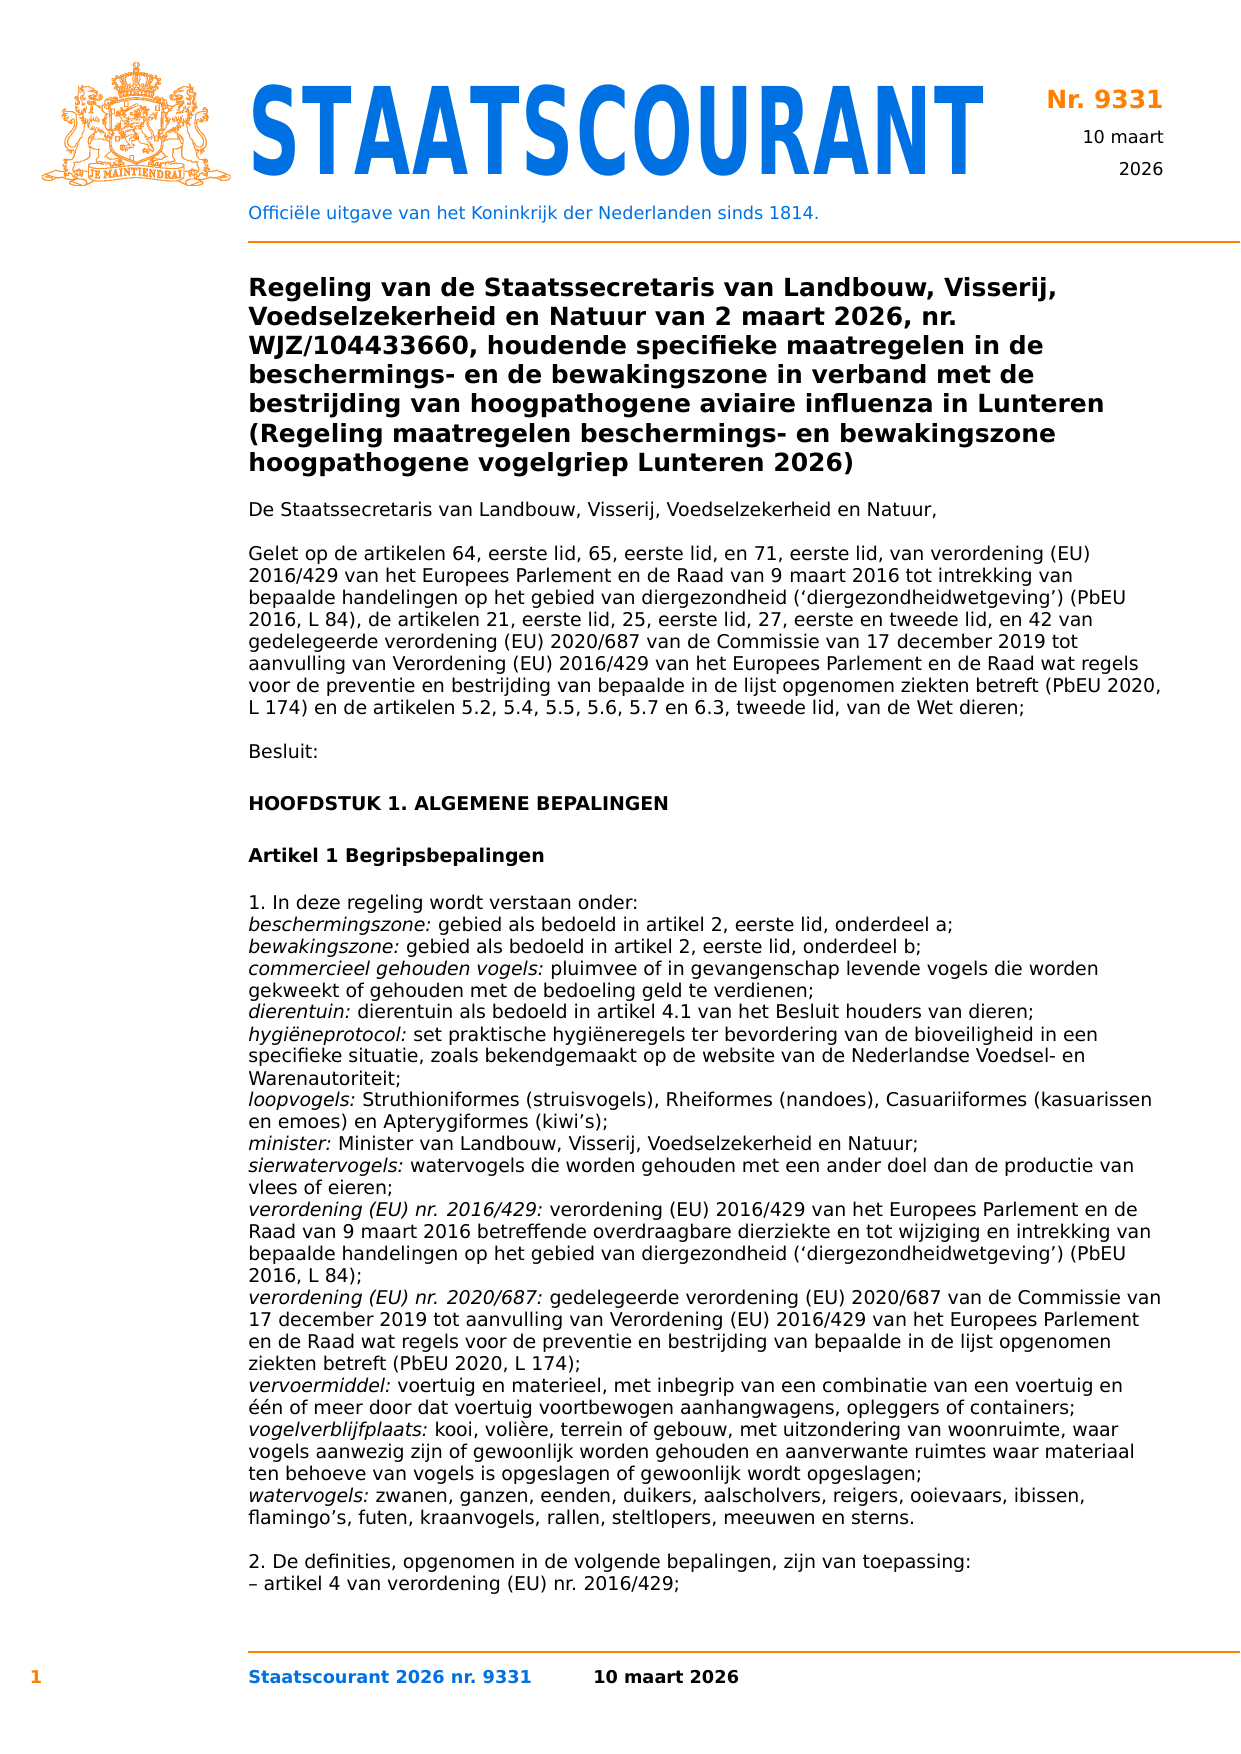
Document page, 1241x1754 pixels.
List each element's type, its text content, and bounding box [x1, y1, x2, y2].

text – artikel 4 van verordening (EU) nr. 2016/429; [248, 1573, 1163, 1595]
table_cell Officiële uitgave van het Koninkrijk der Nederlanden sinds 1814. [248, 203, 1240, 241]
text loopvogels: Struthioniformes (struisvogels), Rheiformes (nandoes), Casuariiformes (kasuarissen en emoes) en Apterygiformes (kiwi’s); [248, 1089, 1163, 1133]
picture [41, 62, 231, 186]
text Gelet op de artikelen 64, eerste lid, 65, eerste lid, en 71, eerste lid, van verordening (EU) 2016/429 van het Europees Parlement en de Raad van 9 maart 2016 tot intrekking van bepaalde handelingen op het gebied van diergezondheid (‘diergezondheidwetgeving’) (PbEU 2016, L 84), de artikelen 21, eerste lid, 25, eerste lid, 27, eerste en tweede lid, en 42 van gedelegeerde verordening (EU) 2020/687 van de Commissie van 17 december 2019 tot aanvulling van Verordening (EU) 2016/429 van het Europees Parlement en de Raad wat regels voor de preventie en bestrijding van bepaalde in de lijst opgenomen ziekten betreft (PbEU 2020, L 174) en de artikelen 5.2, 5.4, 5.5, 5.6, 5.7 en 6.3, tweede lid, van de Wet dieren; [248, 543, 1163, 719]
text Besluit: [248, 741, 1163, 763]
text commercieel gehouden vogels: pluimvee of in gevangenschap levende vogels die worden gekweekt of gehouden met de bedoeling geld te verdienen; [248, 957, 1163, 1001]
text 1. In deze regeling wordt verstaan onder: [248, 892, 1163, 913]
text dierentuin: dierentuin als bedoeld in artikel 4.1 van het Besluit houders van dieren; [248, 1001, 1163, 1023]
text sierwatervogels: watervogels die worden gehouden met een ander doel dan de productie van vlees of eieren; [248, 1155, 1163, 1199]
text minister: Minister van Landbouw, Visserij, Voedselzekerheid en Natuur; [248, 1133, 1163, 1155]
text verordening (EU) nr. 2016/429: verordening (EU) 2016/429 van het Europees Parlement en de Raad van 9 maart 2016 betreffende overdraagbare dierziekte en tot wijziging en intrekking van bepaalde handelingen op het gebied van diergezondheid (‘diergezondheidwetgeving’) (PbEU 2016, L 84); [248, 1199, 1163, 1287]
text De Staatssecretaris van Landbouw, Visserij, Voedselzekerheid en Natuur, [248, 499, 1163, 521]
text bewakingszone: gebied als bedoeld in artikel 2, eerste lid, onderdeel b; [248, 936, 1163, 957]
subtitle Regeling van de Staatssecretaris van Landbouw, Visserij, Voedselzekerheid en Natuur van 2 maart 2026, nr. WJZ/104433660, houdende specifieke maatregelen in de beschermings- en de bewakingszone in verband met de bestrijding van hoogpathogene aviaire influenza in Lunteren (Regeling maatregelen beschermings- en bewakingszone hoogpathogene vogelgriep Lunteren 2026) [248, 273, 1163, 477]
text vogelverblijfplaats: kooi, volière, terrein of gebouw, met uitzondering van woonruimte, waar vogels aanwezig zijn of gewoonlijk worden gehouden en aanverwante ruimtes waar materiaal ten behoeve van vogels is opgeslagen of gewoonlijk wordt opgeslagen; [248, 1419, 1163, 1485]
table_header [25, 62, 248, 241]
subtitle Artikel 1 Begripsbepalingen [248, 844, 1163, 867]
text hygiëneprotocol: set praktische hygiëneregels ter bevordering van de bioveiligheid in een specifieke situatie, zoals bekendgemaakt op de website van de Nederlandse Voedsel- en Warenautoriteit; [248, 1023, 1163, 1089]
text beschermingszone: gebied als bedoeld in artikel 2, eerste lid, onderdeel a; [248, 913, 1163, 936]
text 2. De definities, opgenomen in de volgende bepalingen, zijn van toepassing: [248, 1551, 1163, 1573]
table_cell 2026 [998, 153, 1240, 203]
text vervoermiddel: voertuig en materieel, met inbegrip van een combinatie van een voertuig en één of meer door dat voertuig voortbewogen aanhangwagens, opleggers of containers; [248, 1375, 1163, 1419]
text verordening (EU) nr. 2020/687: gedelegeerde verordening (EU) 2020/687 van de Commissie van 17 december 2019 tot aanvulling van Verordening (EU) 2016/429 van het Europees Parlement en de Raad wat regels voor de preventie en bestrijding van bepaalde in de lijst opgenomen ziekten betreft (PbEU 2020, L 174); [248, 1287, 1163, 1375]
text watervogels: zwanen, ganzen, eenden, duikers, aalscholvers, reigers, ooievaars, ibissen, flamingo’s, futen, kraanvogels, rallen, steltlopers, meeuwen en sterns. [248, 1485, 1163, 1529]
subtitle HOOFDSTUK 1. ALGEMENE BEPALINGEN [248, 793, 1163, 814]
table_cell 10 maart [998, 121, 1240, 153]
table_header STAATSCOURANT [248, 62, 998, 203]
table_header Nr. 9331 [998, 62, 1240, 121]
